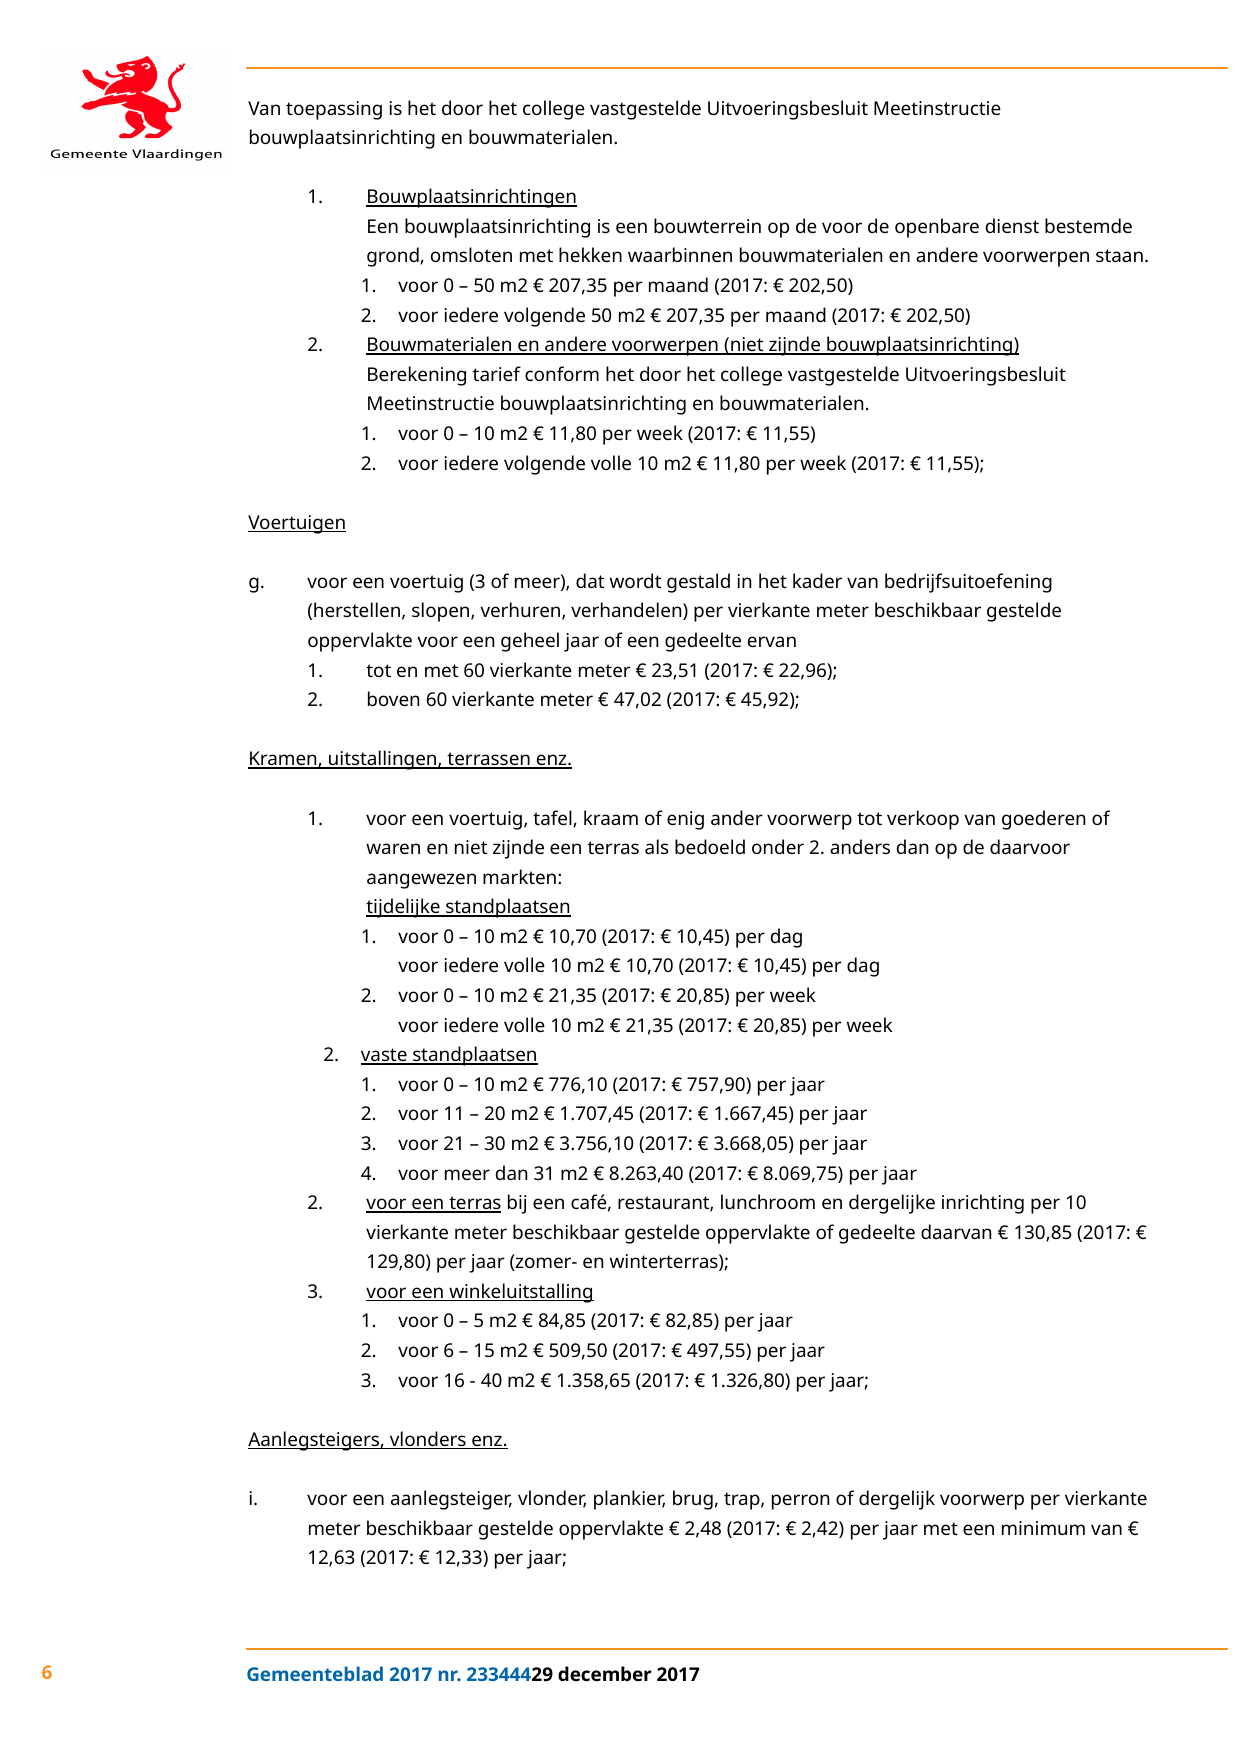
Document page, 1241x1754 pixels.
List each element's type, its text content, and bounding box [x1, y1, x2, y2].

text Van toepassing is het door het college vastgestelde Uitvoeringsbesluit Meetinstructie bouwplaatsinrichting en bouwmaterialen. [248, 95, 1152, 150]
list voor 11 – 20 m2 € 1.707,45 (2017: € 1.667,45) per jaar [361, 1101, 1152, 1126]
list tijdelijke standplaatsen [307, 893, 1152, 919]
list voor een terras bij een café, restaurant, lunchroom en dergelijke inrichting per 10 vierkante meter beschikbaar gestelde oppervlakte of gedeelte daarvan € 130,85 (2017: € 129,80) per jaar (zomer- en winterterras); [307, 1189, 1152, 1274]
list voor 21 – 30 m2 € 3.756,10 (2017: € 3.668,05) per jaar [361, 1130, 1152, 1156]
text Kramen, uitstallingen, terrassen enz. [248, 746, 1152, 771]
list voor 0 – 5 m2 € 84,85 (2017: € 82,85) per jaar [361, 1308, 1152, 1333]
list Bouwplaatsinrichtingen [307, 183, 1152, 209]
list voor een voertuig (3 of meer), dat wordt gestald in het kader van bedrijfsuitoefening (herstellen, slopen, verhuren, verhandelen) per vierkante meter beschikbaar gestelde oppervlakte voor een geheel jaar of een gedeelte ervan [248, 568, 1152, 653]
text Voertuigen [248, 509, 1152, 535]
list Een bouwplaatsinrichting is een bouwterrein op de voor de openbare dienst bestemde grond, omsloten met hekken waarbinnen bouwmaterialen en andere voorwerpen staan. [307, 213, 1152, 268]
picture [41, 47, 231, 172]
list Bouwmaterialen en andere voorwerpen (niet zijnde bouwplaatsinrichting) [307, 331, 1152, 357]
list voor iedere volgende 50 m2 € 207,35 per maand (2017: € 202,50) [361, 302, 1152, 328]
text Aanlegsteigers, vlonders enz. [248, 1426, 1152, 1452]
list voor 16 - 40 m2 € 1.358,65 (2017: € 1.326,80) per jaar; [361, 1367, 1152, 1393]
list tot en met 60 vierkante meter € 23,51 (2017: € 22,96); [307, 657, 1152, 683]
list Berekening tarief conform het door het college vastgestelde Uitvoeringsbesluit Meetinstructie bouwplaatsinrichting en bouwmaterialen. [307, 361, 1152, 416]
list voor 0 – 50 m2 € 207,35 per maand (2017: € 202,50) [361, 272, 1152, 298]
list voor iedere volgende volle 10 m2 € 11,80 per week (2017: € 11,55); [361, 450, 1152, 476]
list voor meer dan 31 m2 € 8.263,40 (2017: € 8.069,75) per jaar [361, 1160, 1152, 1186]
list voor 0 – 10 m2 € 21,35 (2017: € 20,85) per week [361, 982, 1152, 1008]
list voor een aanlegsteiger, vlonder, plankier, brug, trap, perron of dergelijk voorwerp per vierkante meter beschikbaar gestelde oppervlakte € 2,48 (2017: € 2,42) per jaar met een minimum van € 12,63 (2017: € 12,33) per jaar; [248, 1485, 1152, 1570]
list voor 6 – 15 m2 € 509,50 (2017: € 497,55) per jaar [361, 1337, 1152, 1363]
list voor 0 – 10 m2 € 776,10 (2017: € 757,90) per jaar [361, 1071, 1152, 1097]
list boven 60 vierkante meter € 47,02 (2017: € 45,92); [307, 686, 1152, 712]
list voor een voertuig, tafel, kraam of enig ander voorwerp tot verkoop van goederen of waren en niet zijnde een terras als bedoeld onder 2. anders dan op de daarvoor aangewezen markten: [307, 805, 1152, 890]
list voor iedere volle 10 m2 € 10,70 (2017: € 10,45) per dag [361, 953, 1152, 978]
list voor een winkeluitstalling [307, 1278, 1152, 1304]
list voor 0 – 10 m2 € 10,70 (2017: € 10,45) per dag [361, 923, 1152, 949]
list voor 0 – 10 m2 € 11,80 per week (2017: € 11,55) [361, 420, 1152, 446]
list voor iedere volle 10 m2 € 21,35 (2017: € 20,85) per week [361, 1012, 1152, 1038]
list vaste standplaatsen [323, 1041, 1152, 1067]
